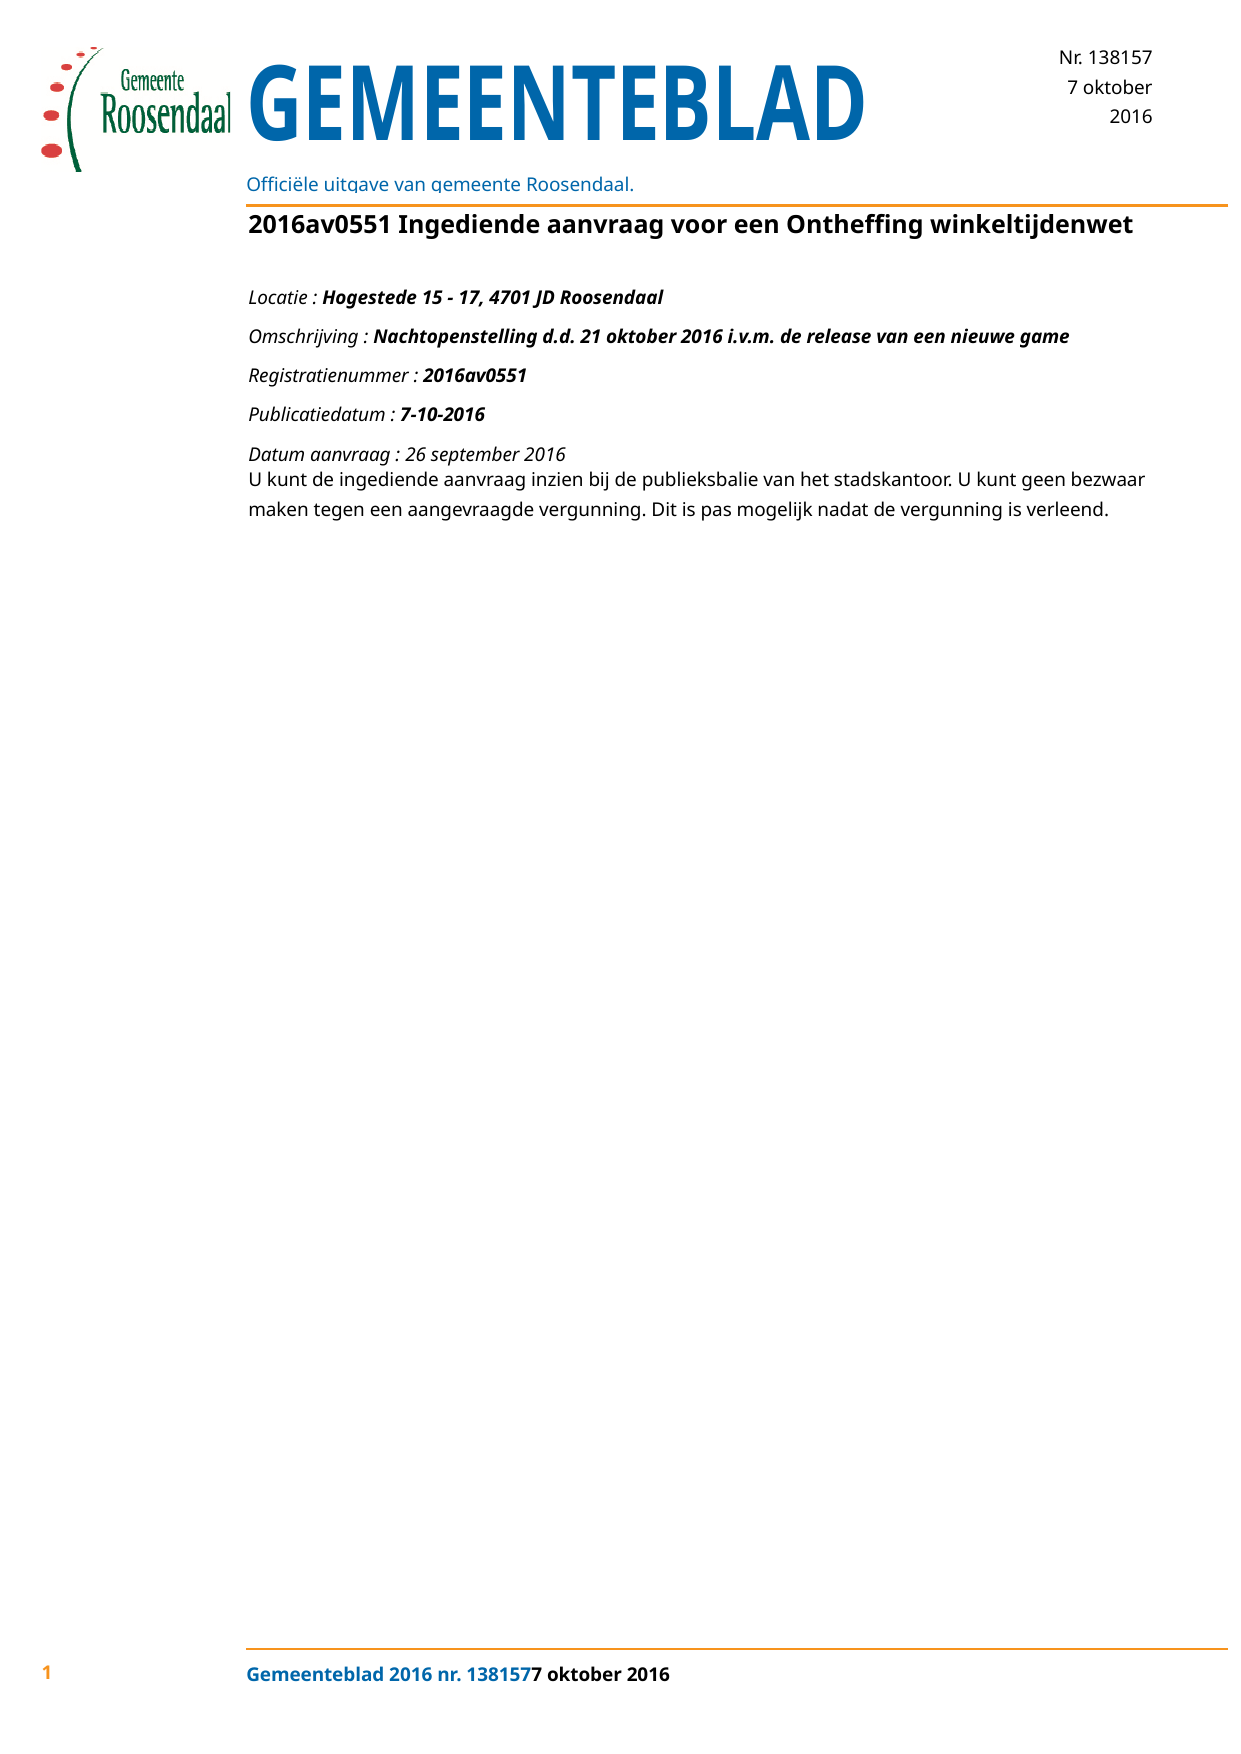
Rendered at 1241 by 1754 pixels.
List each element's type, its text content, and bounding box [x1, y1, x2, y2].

text Omschrijving : Nachtopenstelling d.d. 21 oktober 2016 i.v.m. de release van een nieuwe game [248, 323, 1152, 349]
text Locatie : Hogestede 15 - 17, 4701 JD Roosendaal [248, 284, 1152, 309]
text Datum aanvraag : 26 september 2016 [248, 441, 1152, 467]
picture [41, 47, 231, 172]
text Publicatiedatum : 7-10-2016 [248, 402, 1152, 427]
text U kunt de ingediende aanvraag inzien bij de publieksbalie van het stadskantoor. U kunt geen bezwaar maken tegen een aangevraagde vergunning. Dit is pas mogelijk nadat de vergunning is verleend. [248, 467, 1152, 522]
text Registratienummer : 2016av0551 [248, 362, 1152, 388]
text 2016av0551 Ingediende aanvraag voor een Ontheffing winkeltijdenwet [248, 207, 1152, 241]
